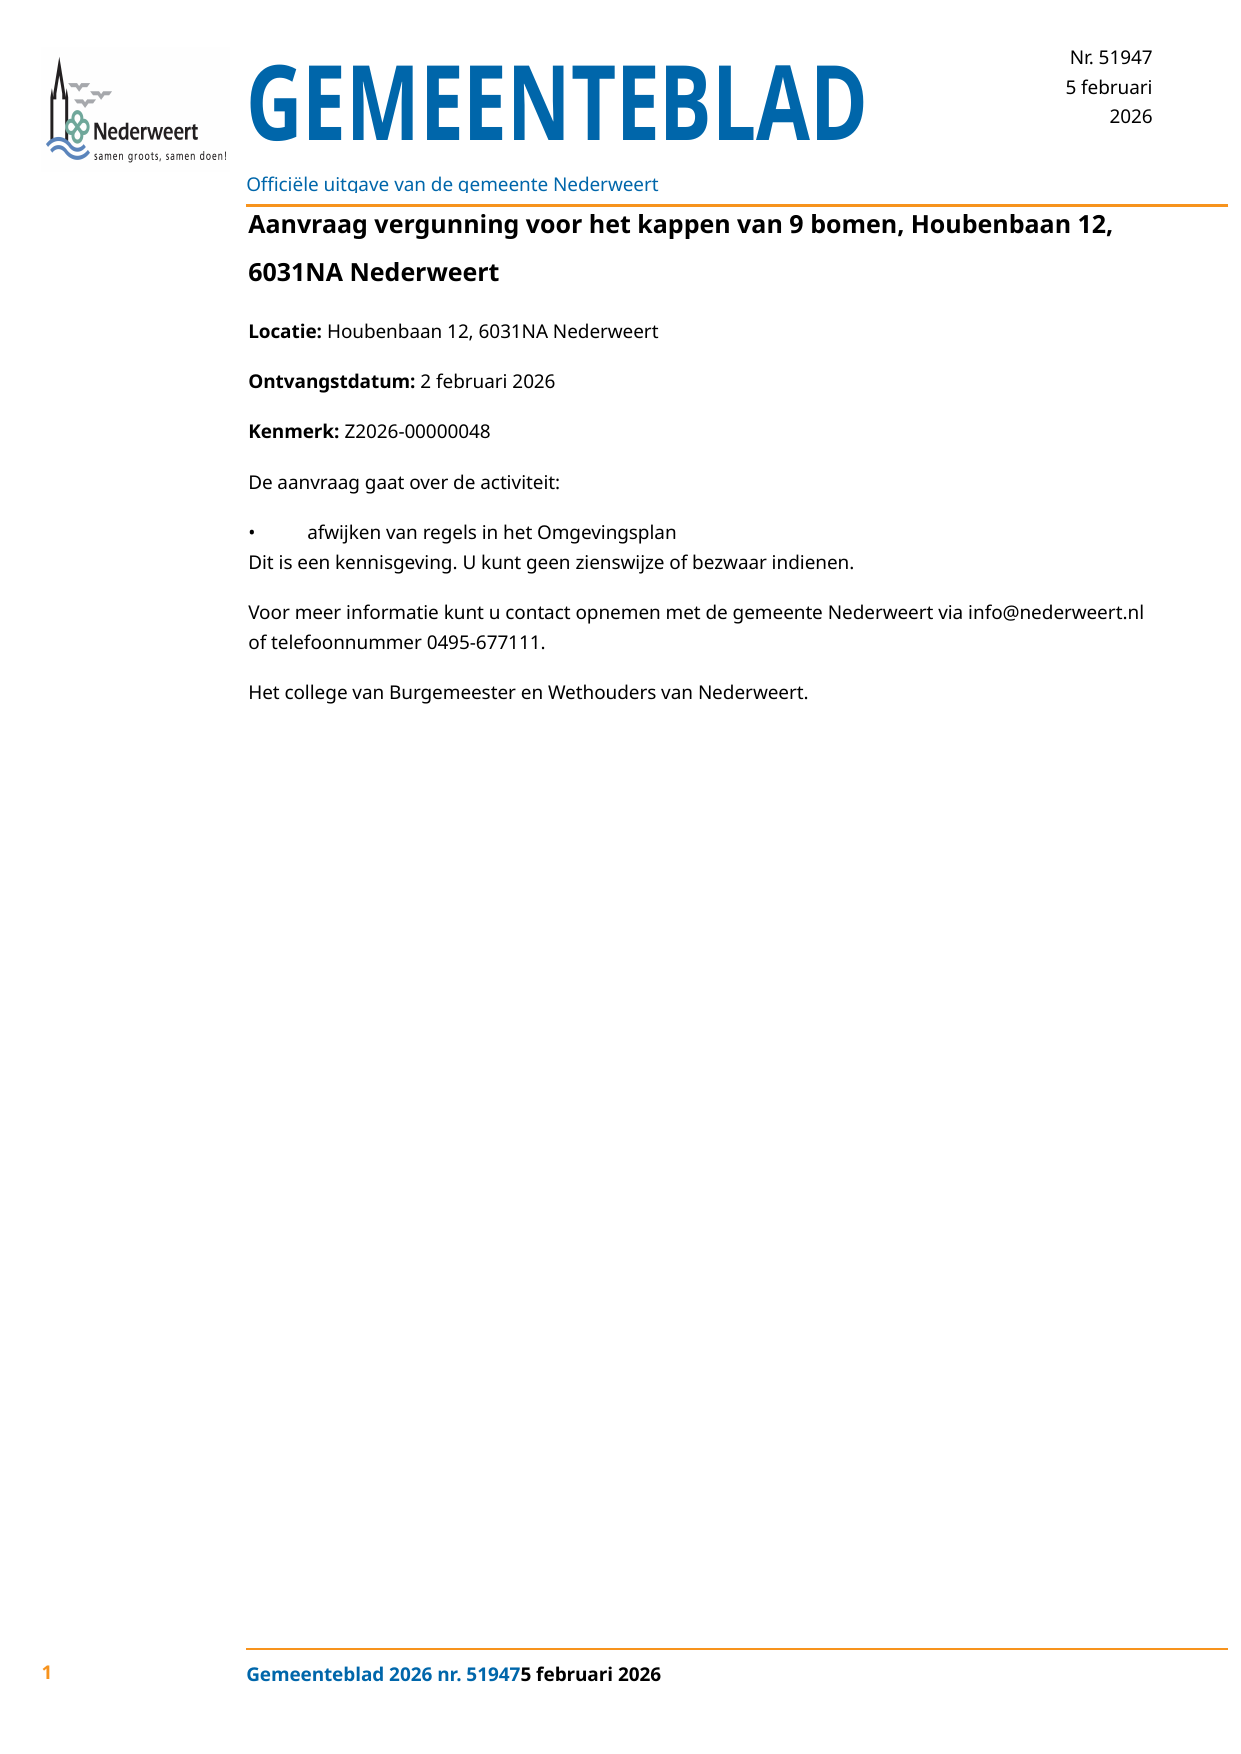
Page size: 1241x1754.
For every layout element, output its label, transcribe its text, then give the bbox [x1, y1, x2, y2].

list afwijken van regels in het Omgevingsplan [248, 519, 1152, 545]
text Aanvraag vergunning voor het kappen van 9 bomen, Houbenbaan 12, 6031NA Nederweert [248, 207, 1152, 288]
text Kenmerk: Z2026-00000048 [248, 419, 1152, 444]
text Ontvangstdatum: 2 februari 2026 [248, 368, 1152, 394]
text Het college van Burgemeester en Wethouders van Nederweert. [248, 679, 1152, 705]
text Voor meer informatie kunt u contact opnemen met de gemeente Nederweert via info@nederweert.nl of telefoonnummer 0495-677111. [248, 599, 1152, 655]
text De aanvraag gaat over de activiteit: [248, 469, 1152, 495]
text Locatie: Houbenbaan 12, 6031NA Nederweert [248, 318, 1152, 344]
text Dit is een kennisgeving. U kunt geen zienswijze of bezwaar indienen. [248, 549, 1152, 575]
picture [41, 47, 231, 172]
